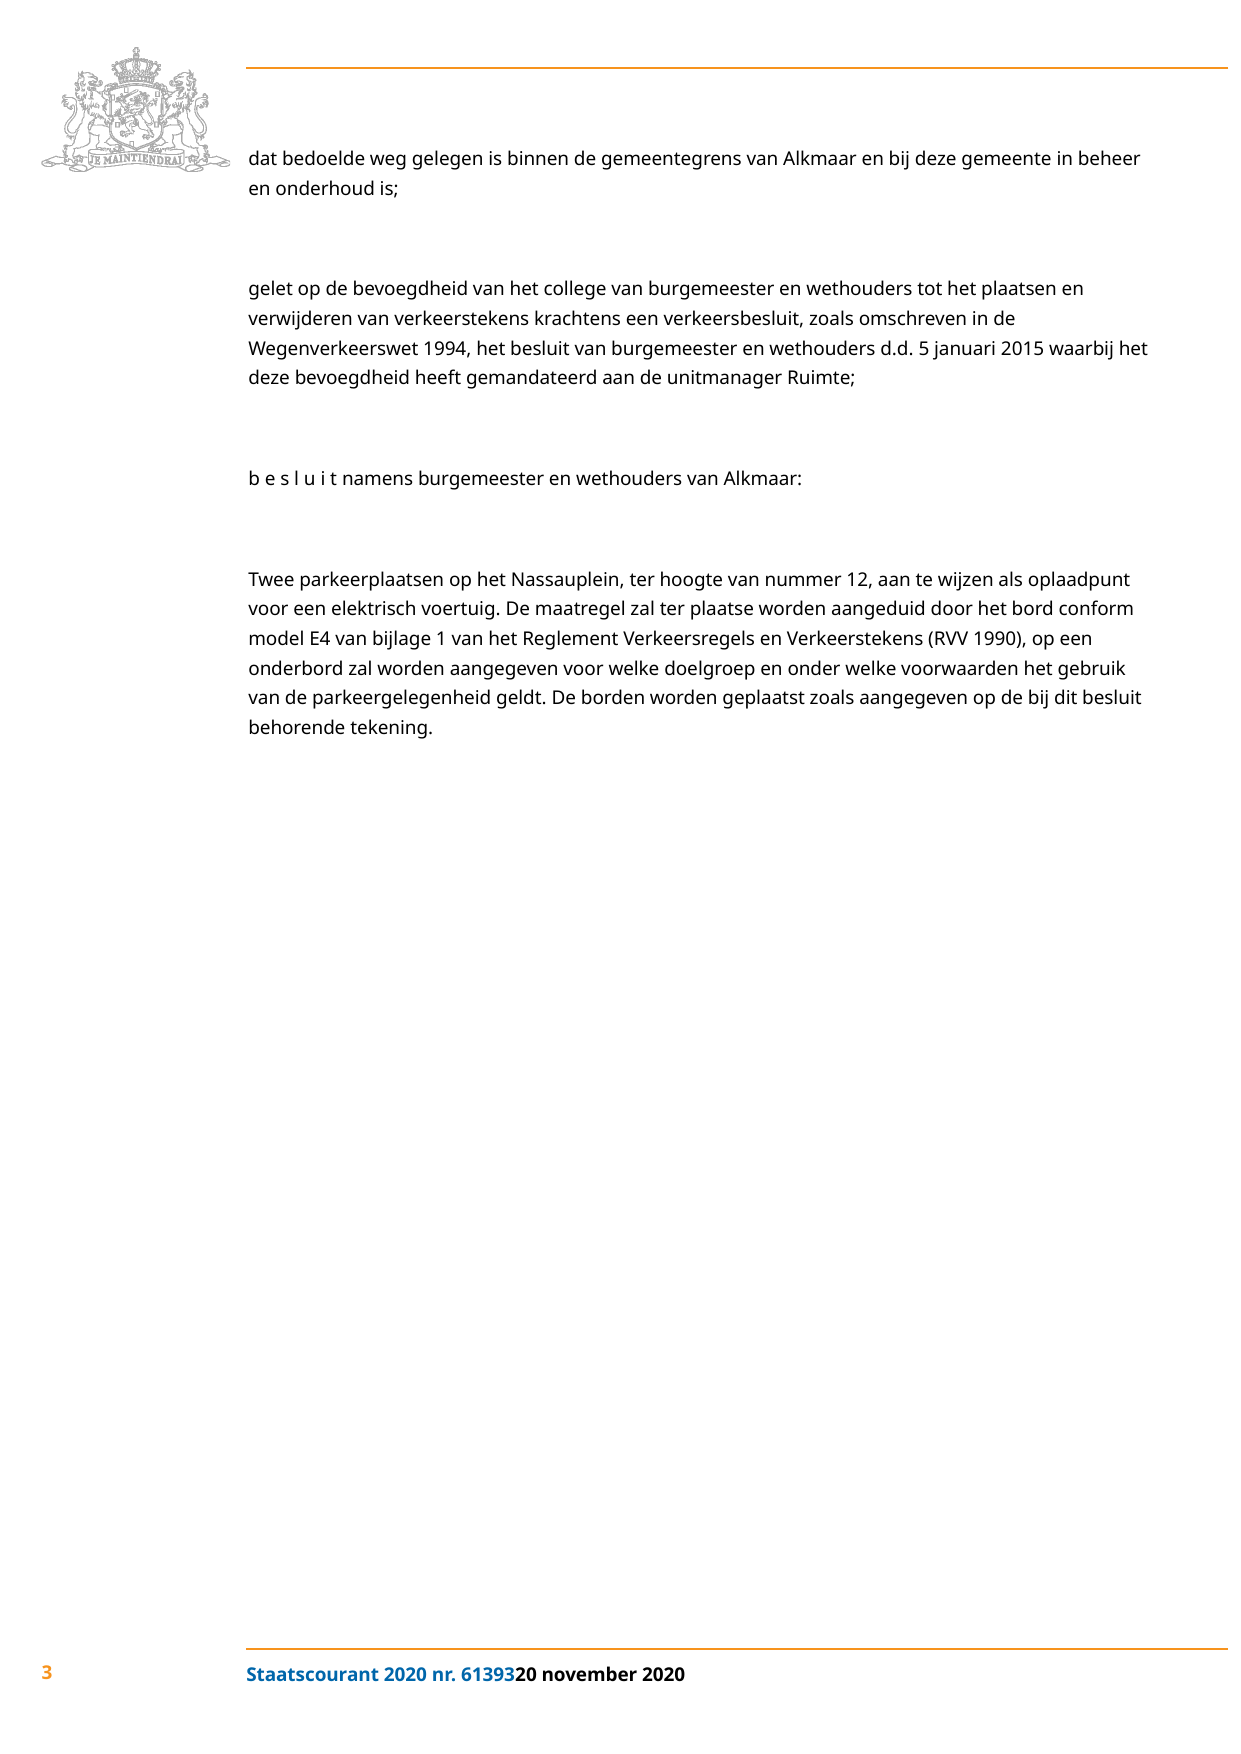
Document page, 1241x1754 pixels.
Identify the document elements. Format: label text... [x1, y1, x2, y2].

text b e s l u i t namens burgemeester en wethouders van Alkmaar: [248, 465, 1152, 491]
text gelet op de bevoegdheid van het college van burgemeester en wethouders tot het plaatsen en verwijderen van verkeerstekens krachtens een verkeersbesluit, zoals omschreven in de Wegenverkeerswet 1994, het besluit van burgemeester en wethouders d.d. 5 januari 2015 waarbij het deze bevoegdheid heeft gemandateerd aan de unitmanager Ruimte; [248, 276, 1152, 390]
picture [41, 47, 231, 172]
text Twee parkeerplaatsen op het Nassauplein, ter hoogte van nummer 12, aan te wijzen als oplaadpunt voor een elektrisch voertuig. De maatregel zal ter plaatse worden aangeduid door het bord conform model E4 van bijlage 1 van het Reglement Verkeersregels en Verkeerstekens (RVV 1990), op een onderbord zal worden aangegeven voor welke doelgroep en onder welke voorwaarden het gebruik van de parkeergelegenheid geldt. De borden worden geplaatst zoals aangegeven op de bij dit besluit behorende tekening. [248, 566, 1152, 740]
text dat bedoelde weg gelegen is binnen de gemeentegrens van Alkmaar en bij deze gemeente in beheer en onderhoud is; [248, 145, 1152, 201]
